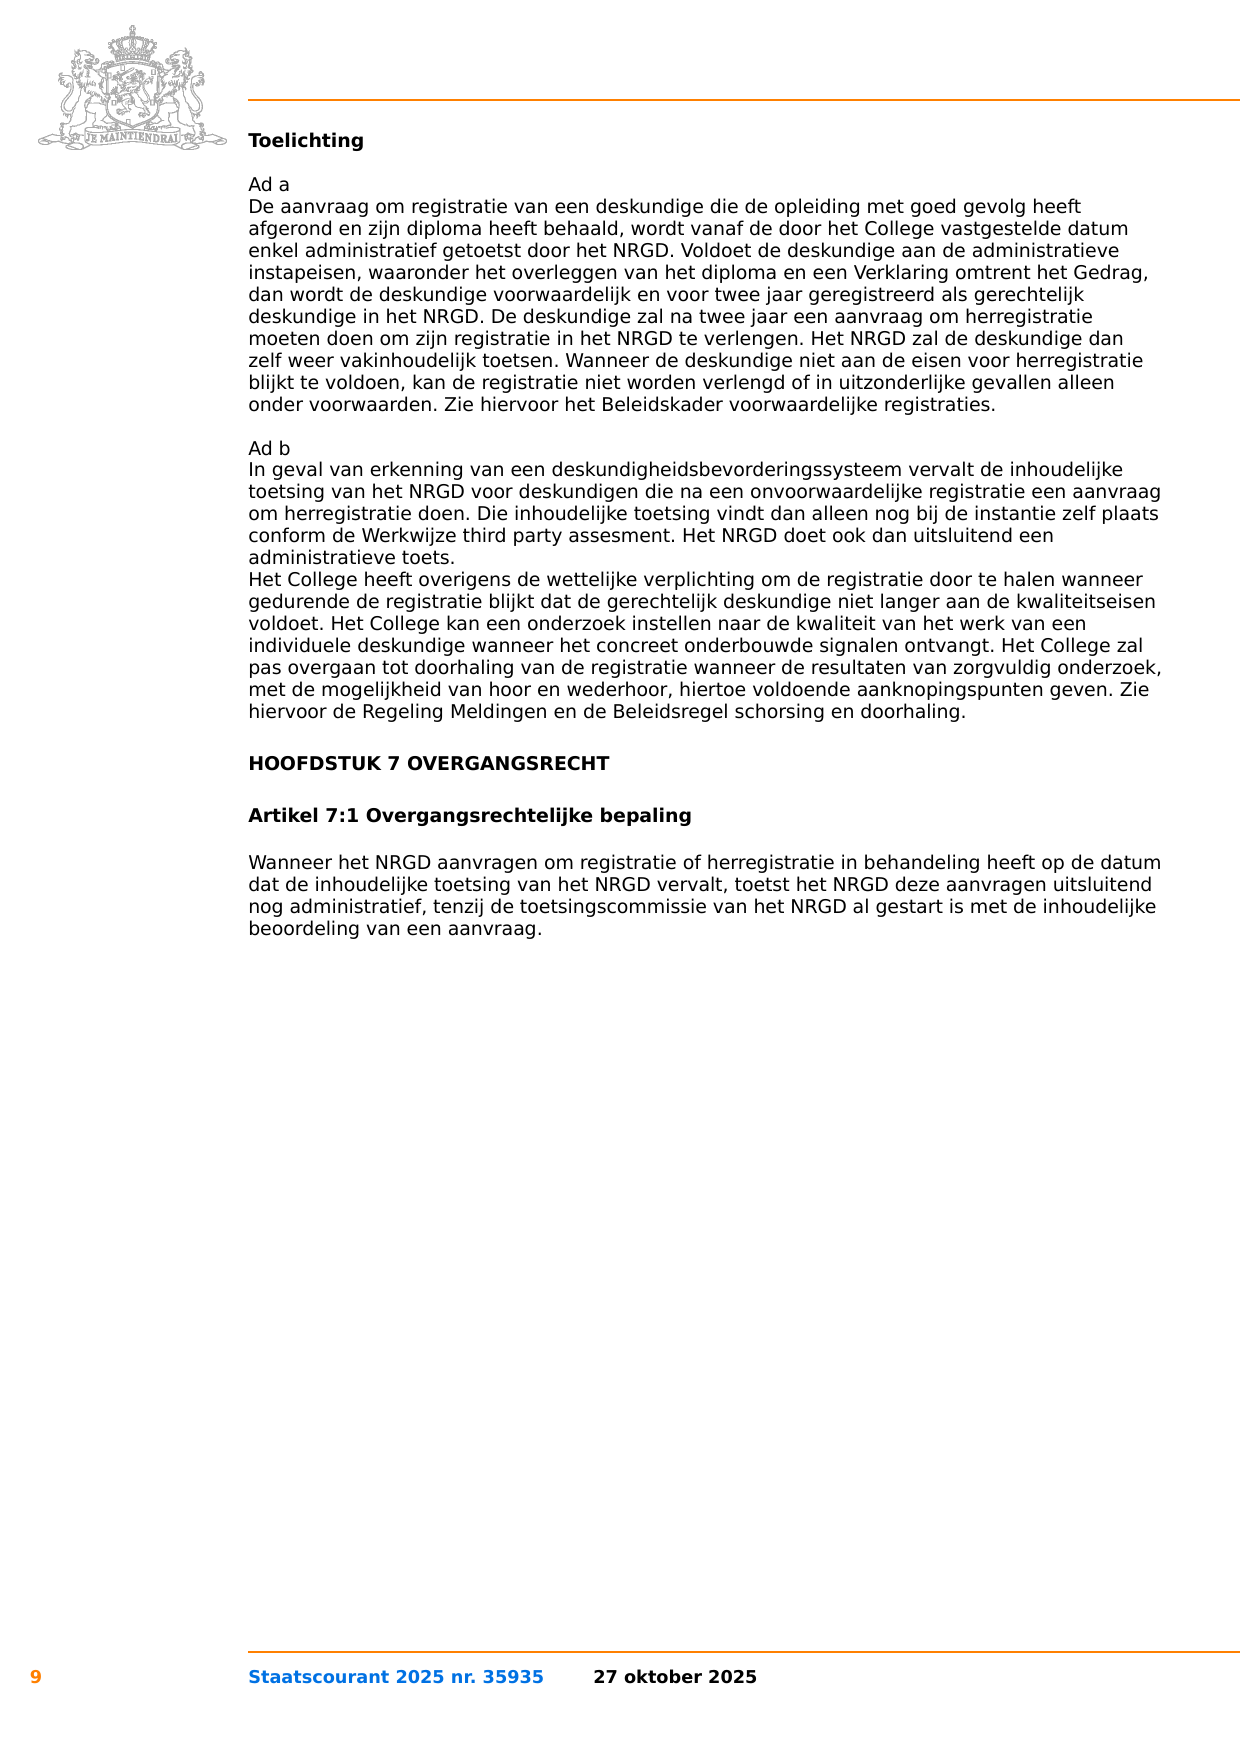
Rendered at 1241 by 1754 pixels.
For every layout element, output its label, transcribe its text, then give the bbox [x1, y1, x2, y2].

text De aanvraag om registratie van een deskundige die de opleiding met goed gevolg heeft afgerond en zijn diploma heeft behaald, wordt vanaf de door het College vastgestelde datum enkel administratief getoetst door het NRGD. Voldoet de deskundige aan de administratieve instapeisen, waaronder het overleggen van het diploma en een Verklaring omtrent het Gedrag, dan wordt de deskundige voorwaardelijk en voor twee jaar geregistreerd als gerechtelijk deskundige in het NRGD. De deskundige zal na twee jaar een aanvraag om herregistratie moeten doen om zijn registratie in het NRGD te verlengen. Het NRGD zal de deskundige dan zelf weer vakinhoudelijk toetsen. Wanneer de deskundige niet aan de eisen voor herregistratie blijkt te voldoen, kan de registratie niet worden verlengd of in uitzonderlijke gevallen alleen onder voorwaarden. Zie hiervoor het Beleidskader voorwaardelijke registraties. [248, 196, 1163, 416]
subtitle HOOFDSTUK 7 OVERGANGSRECHT [248, 753, 1163, 775]
picture [38, 25, 227, 150]
text In geval van erkenning van een deskundigheidsbevorderingssysteem vervalt de inhoudelijke toetsing van het NRGD voor deskundigen die na een onvoorwaardelijke registratie een aanvraag om herregistratie doen. Die inhoudelijke toetsing vindt dan alleen nog bij de instantie zelf plaats conform de Werkwijze third party assesment. Het NRGD doet ook dan uitsluitend een administratieve toets. [248, 459, 1163, 569]
subtitle Artikel 7:1 Overgangsrechtelijke bepaling [248, 805, 1163, 827]
text Het College heeft overigens de wettelijke verplichting om de registratie door te halen wanneer gedurende de registratie blijkt dat de gerechtelijk deskundige niet langer aan de kwaliteitseisen voldoet. Het College kan een onderzoek instellen naar de kwaliteit van het werk van een individuele deskundige wanneer het concreet onderbouwde signalen ontvangt. Het College zal pas overgaan tot doorhaling van de registratie wanneer de resultaten van zorgvuldig onderzoek, met de mogelijkheid van hoor en wederhoor, hiertoe voldoende aanknopingspunten geven. Zie hiervoor de Regeling Meldingen en de Beleidsregel schorsing en doorhaling. [248, 569, 1163, 723]
subtitle Ad a [248, 174, 1163, 196]
subtitle Toelichting [248, 130, 1163, 152]
text Wanneer het NRGD aanvragen om registratie of herregistratie in behandeling heeft op de datum dat de inhoudelijke toetsing van het NRGD vervalt, toetst het NRGD deze aanvragen uitsluitend nog administratief, tenzij de toetsingscommissie van het NRGD al gestart is met de inhoudelijke beoordeling van een aanvraag. [248, 852, 1163, 940]
subtitle Ad b [248, 437, 1163, 459]
